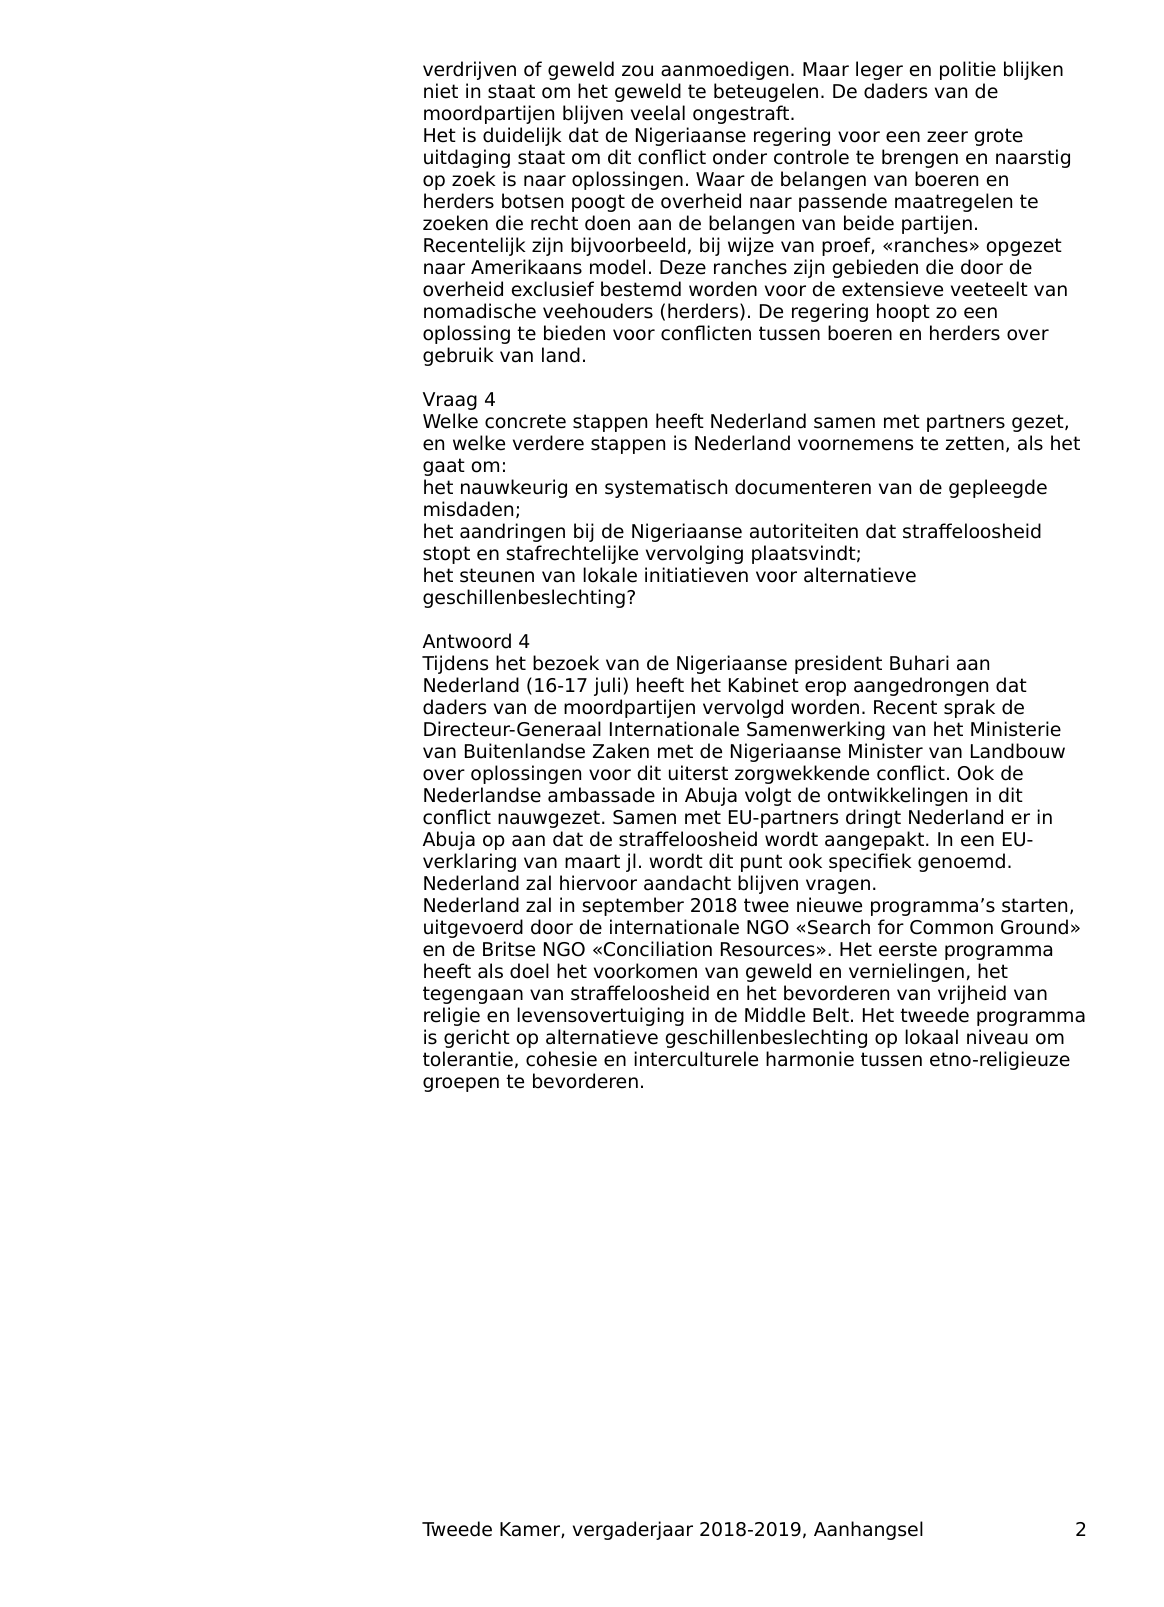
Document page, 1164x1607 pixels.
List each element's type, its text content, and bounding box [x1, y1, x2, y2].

text Antwoord 4 [422, 631, 1087, 653]
text Welke concrete stappen heeft Nederland samen met partners gezet, en welke verdere stappen is Nederland voornemens te zetten, als het gaat om: [422, 411, 1087, 477]
text het nauwkeurig en systematisch documenteren van de gepleegde misdaden; [422, 477, 1087, 521]
text Tijdens het bezoek van de Nigeriaanse president Buhari aan Nederland (16-17 juli) heeft het Kabinet erop aangedrongen dat daders van de moordpartijen vervolgd worden. Recent sprak de Directeur-Generaal Internationale Samenwerking van het Ministerie van Buitenlandse Zaken met de Nigeriaanse Minister van Landbouw over oplossingen voor dit uiterst zorgwekkende conflict. Ook de Nederlandse ambassade in Abuja volgt de ontwikkelingen in dit conflict nauwgezet. Samen met EU-partners dringt Nederland er in Abuja op aan dat de straffeloosheid wordt aangepakt. In een EU-verklaring van maart jl. wordt dit punt ook specifiek genoemd. Nederland zal hiervoor aandacht blijven vragen. [422, 653, 1087, 895]
text verdrijven of geweld zou aanmoedigen. Maar leger en politie blijken niet in staat om het geweld te beteugelen. De daders van de moordpartijen blijven veelal ongestraft. [422, 59, 1087, 125]
text Nederland zal in september 2018 twee nieuwe programma’s starten, uitgevoerd door de internationale NGO «Search for Common Ground» en de Britse NGO «Conciliation Resources». Het eerste programma heeft als doel het voorkomen van geweld en vernielingen, het tegengaan van straffeloosheid en het bevorderen van vrijheid van religie en levensovertuiging in de Middle Belt. Het tweede programma is gericht op alternatieve geschillenbeslechting op lokaal niveau om tolerantie, cohesie en interculturele harmonie tussen etno-religieuze groepen te bevorderen. [422, 895, 1087, 1092]
text Vraag 4 [422, 389, 1087, 411]
text het steunen van lokale initiatieven voor alternatieve geschillenbeslechting? [422, 565, 1087, 609]
text Het is duidelijk dat de Nigeriaanse regering voor een zeer grote uitdaging staat om dit conflict onder controle te brengen en naarstig op zoek is naar oplossingen. Waar de belangen van boeren en herders botsen poogt de overheid naar passende maatregelen te zoeken die recht doen aan de belangen van beide partijen. Recentelijk zijn bijvoorbeeld, bij wijze van proef, «ranches» opgezet naar Amerikaans model. Deze ranches zijn gebieden die door de overheid exclusief bestemd worden voor de extensieve veeteelt van nomadische veehouders (herders). De regering hoopt zo een oplossing te bieden voor conflicten tussen boeren en herders over gebruik van land. [422, 125, 1087, 367]
text het aandringen bij de Nigeriaanse autoriteiten dat straffeloosheid stopt en stafrechtelijke vervolging plaatsvindt; [422, 521, 1087, 565]
